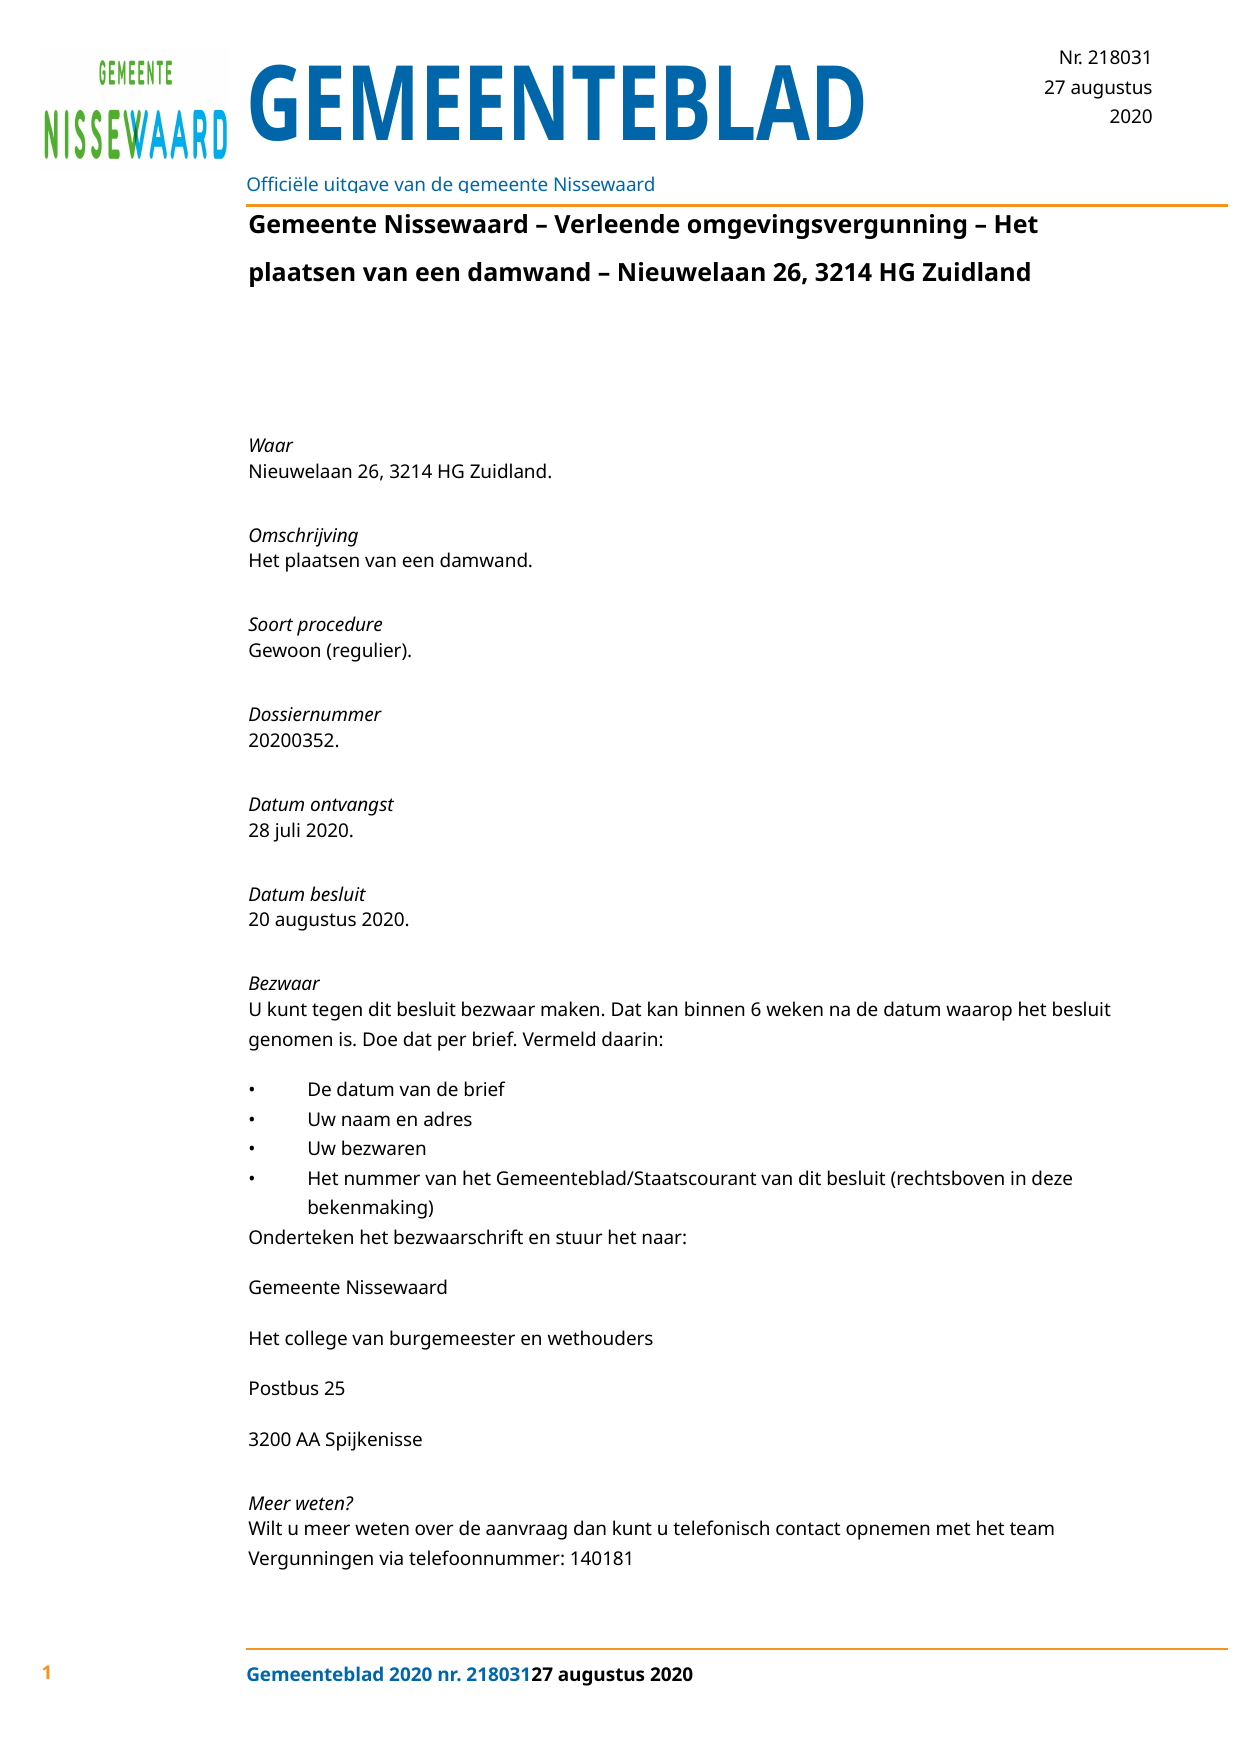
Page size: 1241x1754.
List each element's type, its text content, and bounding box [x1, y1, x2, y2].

text Postbus 25 [248, 1375, 1152, 1401]
text Omschrijving [248, 522, 1152, 548]
text Onderteken het bezwaarschrift en stuur het naar: [248, 1224, 1152, 1250]
text 28 juli 2020. [248, 817, 1152, 842]
text Het plaatsen van een damwand. [248, 548, 1152, 573]
list De datum van de brief [248, 1076, 1152, 1102]
picture [41, 47, 231, 172]
text Waar [248, 432, 1152, 458]
text 3200 AA Spijkenisse [248, 1426, 1152, 1451]
text Bezwaar [248, 970, 1152, 996]
text Gemeente Nissewaard [248, 1274, 1152, 1300]
text Datum besluit [248, 881, 1152, 906]
text 20200352. [248, 727, 1152, 753]
text U kunt tegen dit besluit bezwaar maken. Dat kan binnen 6 weken na de datum waarop het besluit genomen is. Doe dat per brief. Vermeld daarin: [248, 996, 1152, 1051]
text Gewoon (regulier). [248, 637, 1152, 663]
text Meer weten? [248, 1490, 1152, 1515]
text Soort procedure [248, 612, 1152, 637]
list Uw bezwaren [248, 1135, 1152, 1161]
list Uw naam en adres [248, 1106, 1152, 1131]
text Gemeente Nissewaard – Verleende omgevingsvergunning – Het plaatsen van een damwand – Nieuwelaan 26, 3214 HG Zuidland [248, 207, 1152, 288]
text 20 augustus 2020. [248, 906, 1152, 932]
text Nieuwelaan 26, 3214 HG Zuidland. [248, 458, 1152, 484]
list Het nummer van het Gemeenteblad/Staatscourant van dit besluit (rechtsboven in deze bekenmaking) [248, 1165, 1152, 1220]
text Dossiernummer [248, 701, 1152, 727]
text Het college van burgemeester en wethouders [248, 1325, 1152, 1351]
text Wilt u meer weten over de aanvraag dan kunt u telefonisch contact opnemen met het team Vergunningen via telefoonnummer: 140181 [248, 1515, 1152, 1571]
text Datum ontvangst [248, 791, 1152, 817]
